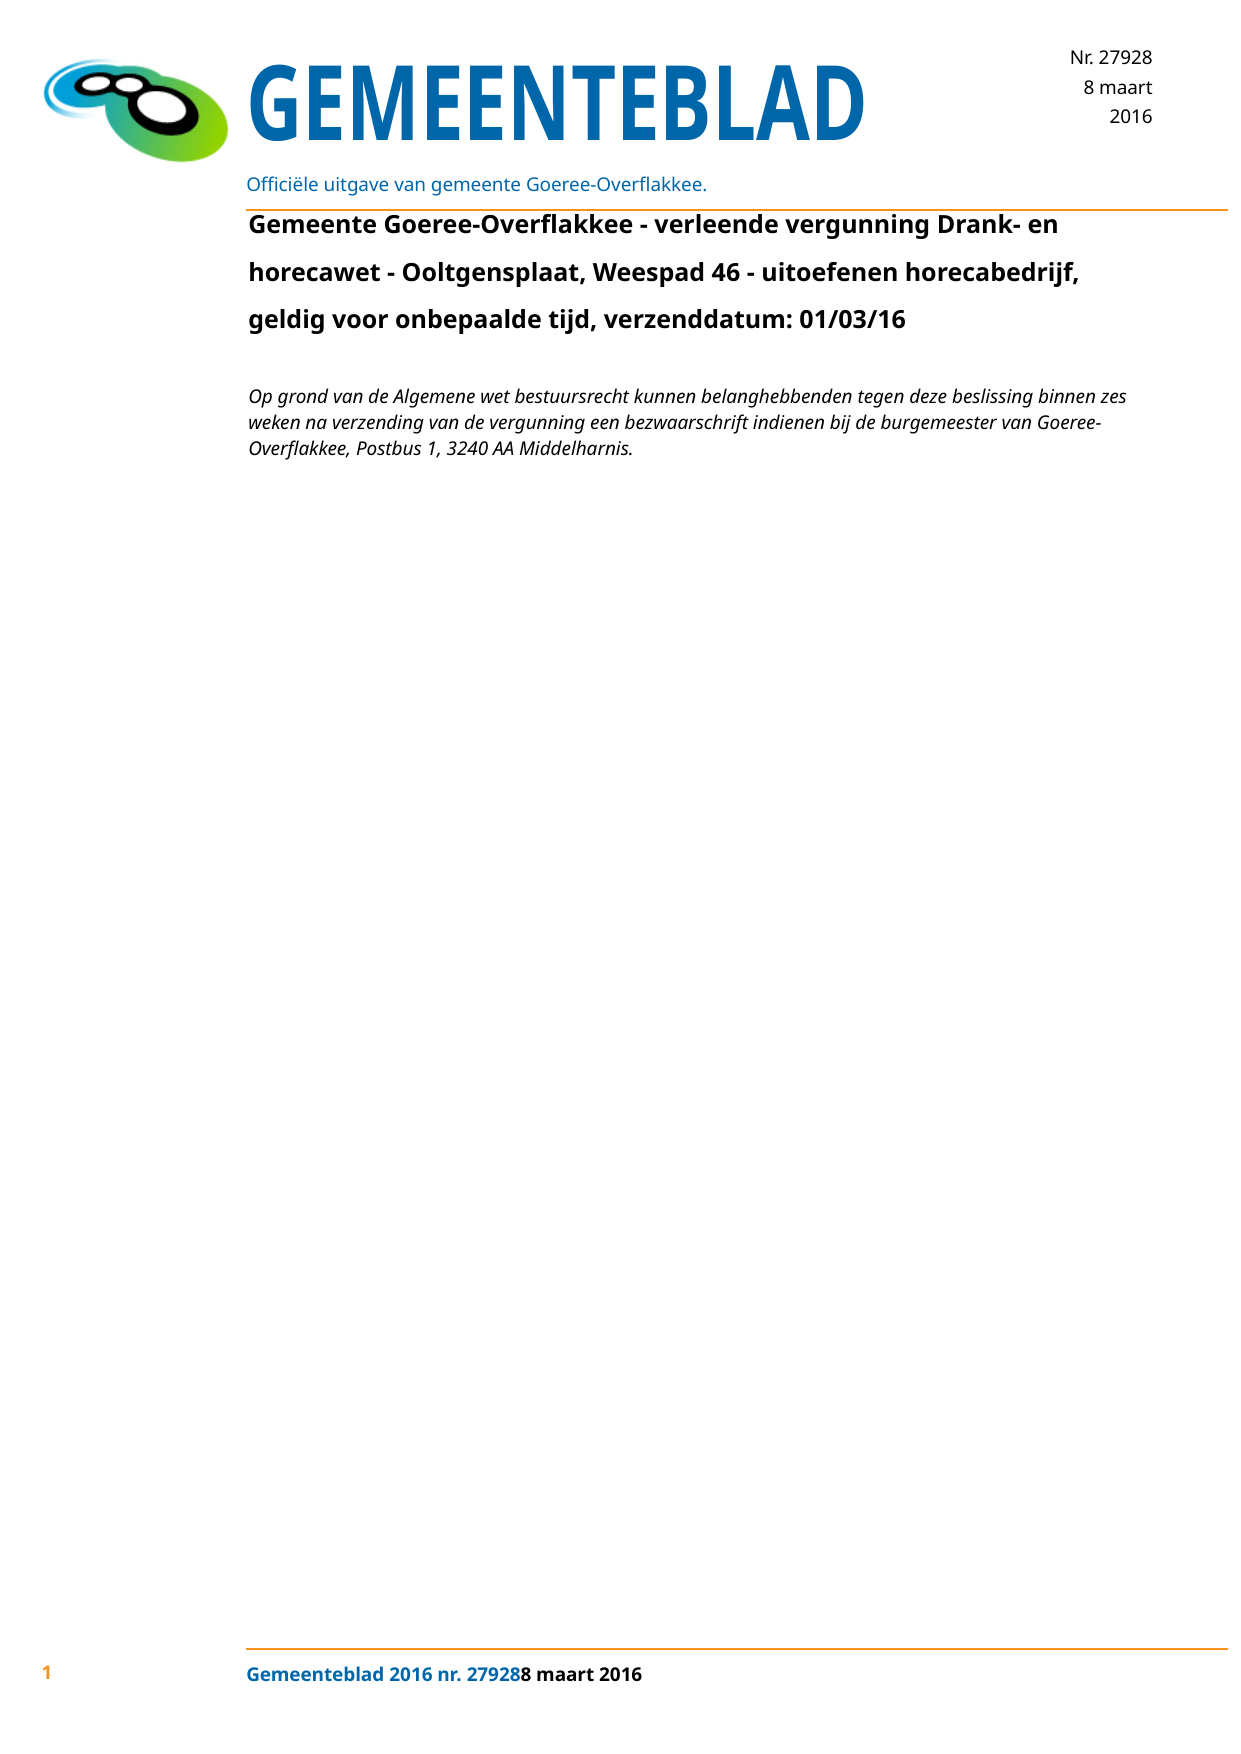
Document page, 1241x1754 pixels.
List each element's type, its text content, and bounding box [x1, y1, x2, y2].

text Gemeente Goeree-Overflakkee - verleende vergunning Drank- en horecawet - Ooltgensplaat, Weespad 46 - uitoefenen horecabedrijf, geldig voor onbepaalde tijd, verzenddatum: 01/03/16 [248, 211, 1152, 336]
picture [41, 47, 231, 172]
text Op grond van de Algemene wet bestuursrecht kunnen belanghebbenden tegen deze beslissing binnen zes weken na verzending van de vergunning een bezwaarschrift indienen bij de burgemeester van Goeree-Overflakkee, Postbus 1, 3240 AA Middelharnis. [248, 384, 1152, 461]
